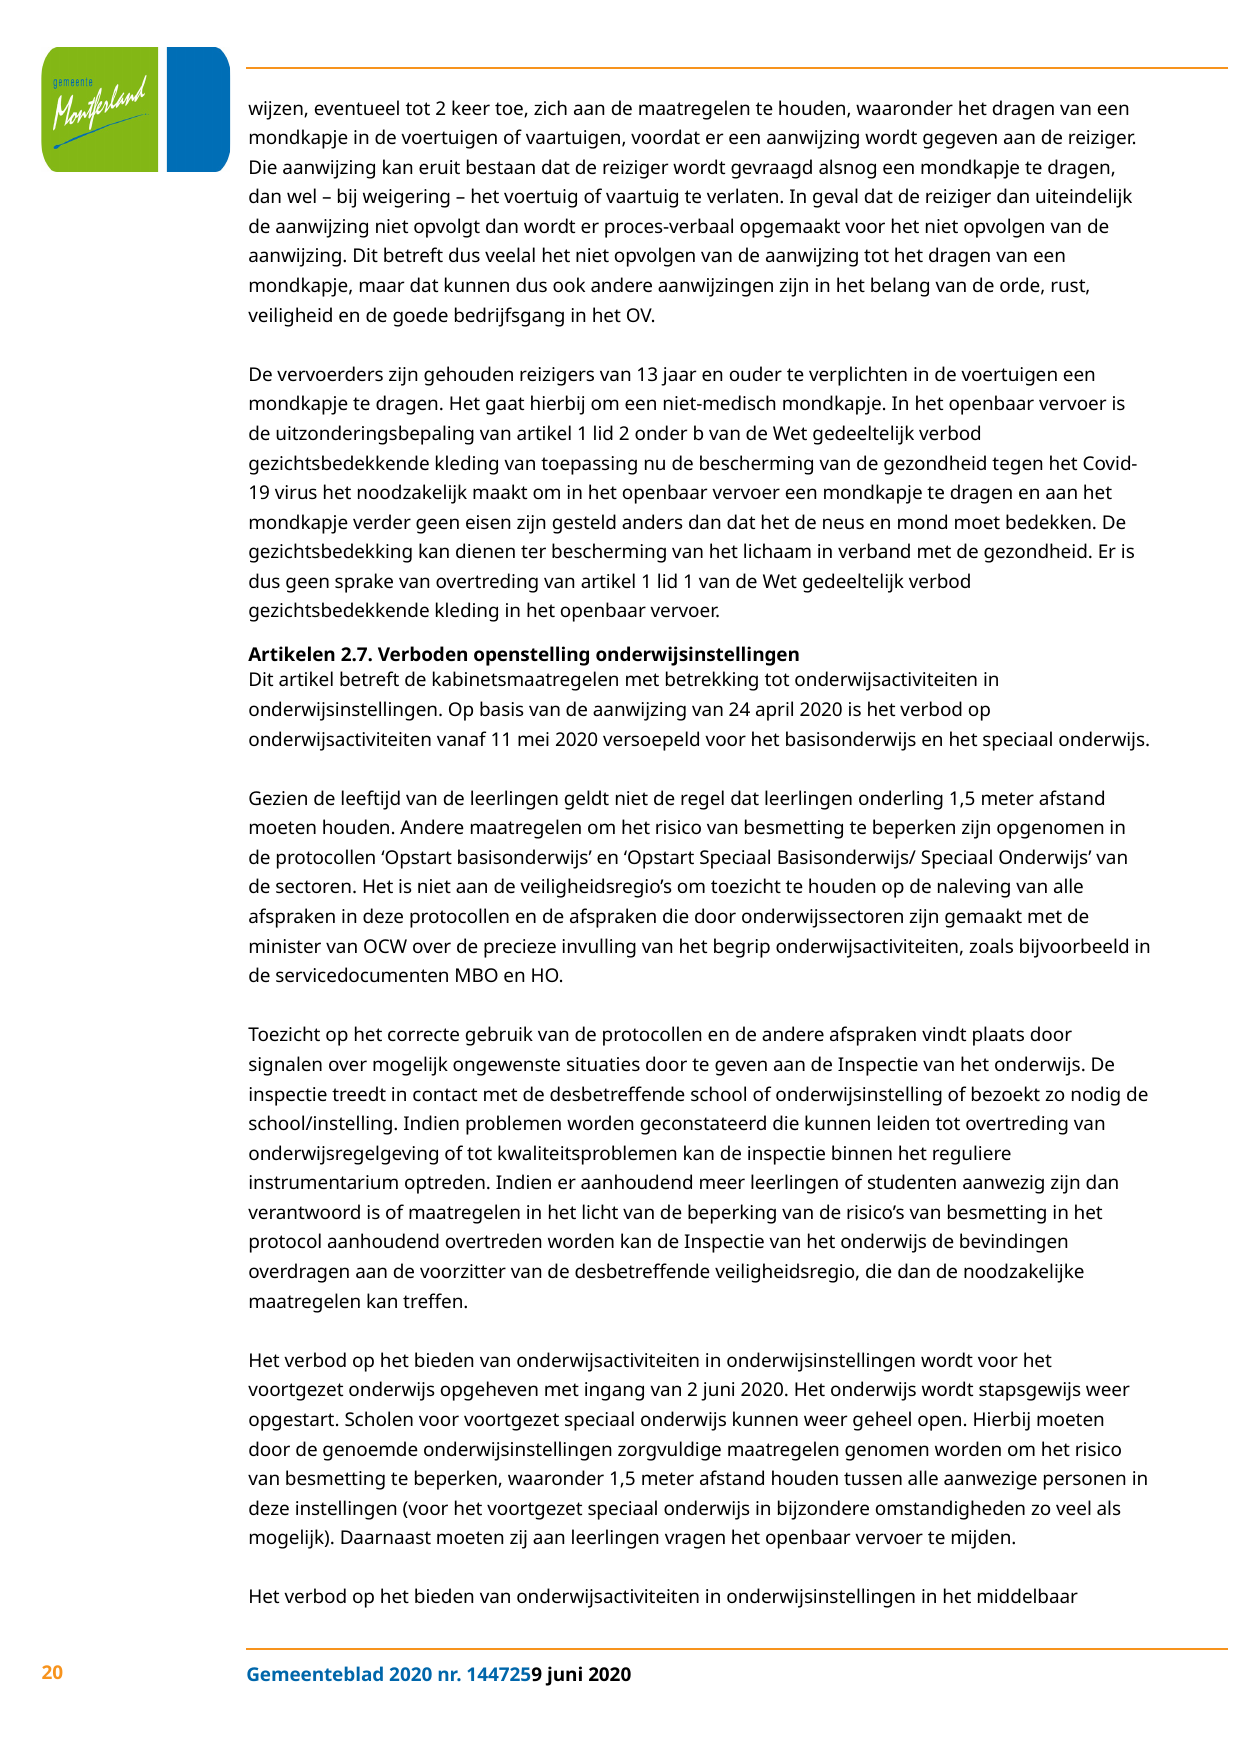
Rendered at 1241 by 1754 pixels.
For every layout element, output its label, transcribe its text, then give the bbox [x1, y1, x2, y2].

picture [41, 47, 231, 172]
text Gezien de leeftijd van de leerlingen geldt niet de regel dat leerlingen onderling 1,5 meter afstand moeten houden. Andere maatregelen om het risico van besmetting te beperken zijn opgenomen in de protocollen ‘Opstart basisonderwijs’ en ‘Opstart Speciaal Basisonderwijs/ Speciaal Onderwijs’ van de sectoren. Het is niet aan de veiligheidsregio’s om toezicht te houden op de naleving van alle afspraken in deze protocollen en de afspraken die door onderwijssectoren zijn gemaakt met de minister van OCW over de precieze invulling van het begrip onderwijsactiviteiten, zoals bijvoorbeeld in de servicedocumenten MBO en HO. [248, 785, 1152, 988]
text Toezicht op het correcte gebruik van de protocollen en de andere afspraken vindt plaats door signalen over mogelijk ongewenste situaties door te geven aan de Inspectie van het onderwijs. De inspectie treedt in contact met de desbetreffende school of onderwijsinstelling of bezoekt zo nodig de school/instelling. Indien problemen worden geconstateerd die kunnen leiden tot overtreding van onderwijsregelgeving of tot kwaliteitsproblemen kan de inspectie binnen het reguliere instrumentarium optreden. Indien er aanhoudend meer leerlingen of studenten aanwezig zijn dan verantwoord is of maatregelen in het licht van de beperking van de risico’s van besmetting in het protocol aanhoudend overtreden worden kan de Inspectie van het onderwijs de bevindingen overdragen aan de voorzitter van de desbetreffende veiligheidsregio, die dan de noodzakelijke maatregelen kan treffen. [248, 1022, 1152, 1313]
text De vervoerders zijn gehouden reizigers van 13 jaar en ouder te verplichten in de voertuigen een mondkapje te dragen. Het gaat hierbij om een niet-medisch mondkapje. In het openbaar vervoer is de uitzonderingsbepaling van artikel 1 lid 2 onder b van de Wet gedeeltelijk verbod gezichtsbedekkende kleding van toepassing nu de bescherming van de gezondheid tegen het Covid-19 virus het noodzakelijk maakt om in het openbaar vervoer een mondkapje te dragen en aan het mondkapje verder geen eisen zijn gesteld anders dan dat het de neus en mond moet bedekken. De gezichtsbedekking kan dienen ter bescherming van het lichaam in verband met de gezondheid. Er is dus geen sprake van overtreding van artikel 1 lid 1 van de Wet gedeeltelijk verbod gezichtsbedekkende kleding in het openbaar vervoer. [248, 361, 1152, 623]
text Artikelen 2.7. Verboden openstelling onderwijsinstellingen [248, 641, 1152, 667]
text wijzen, eventueel tot 2 keer toe, zich aan de maatregelen te houden, waaronder het dragen van een mondkapje in de voertuigen of vaartuigen, voordat er een aanwijzing wordt gegeven aan de reiziger. Die aanwijzing kan eruit bestaan dat de reiziger wordt gevraagd alsnog een mondkapje te dragen, dan wel – bij weigering – het voertuig of vaartuig te verlaten. In geval dat de reiziger dan uiteindelijk de aanwijzing niet opvolgt dan wordt er proces-verbaal opgemaakt voor het niet opvolgen van de aanwijzing. Dit betreft dus veelal het niet opvolgen van de aanwijzing tot het dragen van een mondkapje, maar dat kunnen dus ook andere aanwijzingen zijn in het belang van de orde, rust, veiligheid en de goede bedrijfsgang in het OV. [248, 95, 1152, 328]
text Het verbod op het bieden van onderwijsactiviteiten in onderwijsinstellingen wordt voor het voortgezet onderwijs opgeheven met ingang van 2 juni 2020. Het onderwijs wordt stapsgewijs weer opgestart. Scholen voor voortgezet speciaal onderwijs kunnen weer geheel open. Hierbij moeten door de genoemde onderwijsinstellingen zorgvuldige maatregelen genomen worden om het risico van besmetting te beperken, waaronder 1,5 meter afstand houden tussen alle aanwezige personen in deze instellingen (voor het voortgezet speciaal onderwijs in bijzondere omstandigheden zo veel als mogelijk). Daarnaast moeten zij aan leerlingen vragen het openbaar vervoer te mijden. [248, 1347, 1152, 1550]
text Het verbod op het bieden van onderwijsactiviteiten in onderwijsinstellingen in het middelbaar [248, 1584, 1152, 1609]
text Dit artikel betreft de kabinetsmaatregelen met betrekking tot onderwijsactiviteiten in onderwijsinstellingen. Op basis van de aanwijzing van 24 april 2020 is het verbod op onderwijsactiviteiten vanaf 11 mei 2020 versoepeld voor het basisonderwijs en het speciaal onderwijs. [248, 667, 1152, 751]
